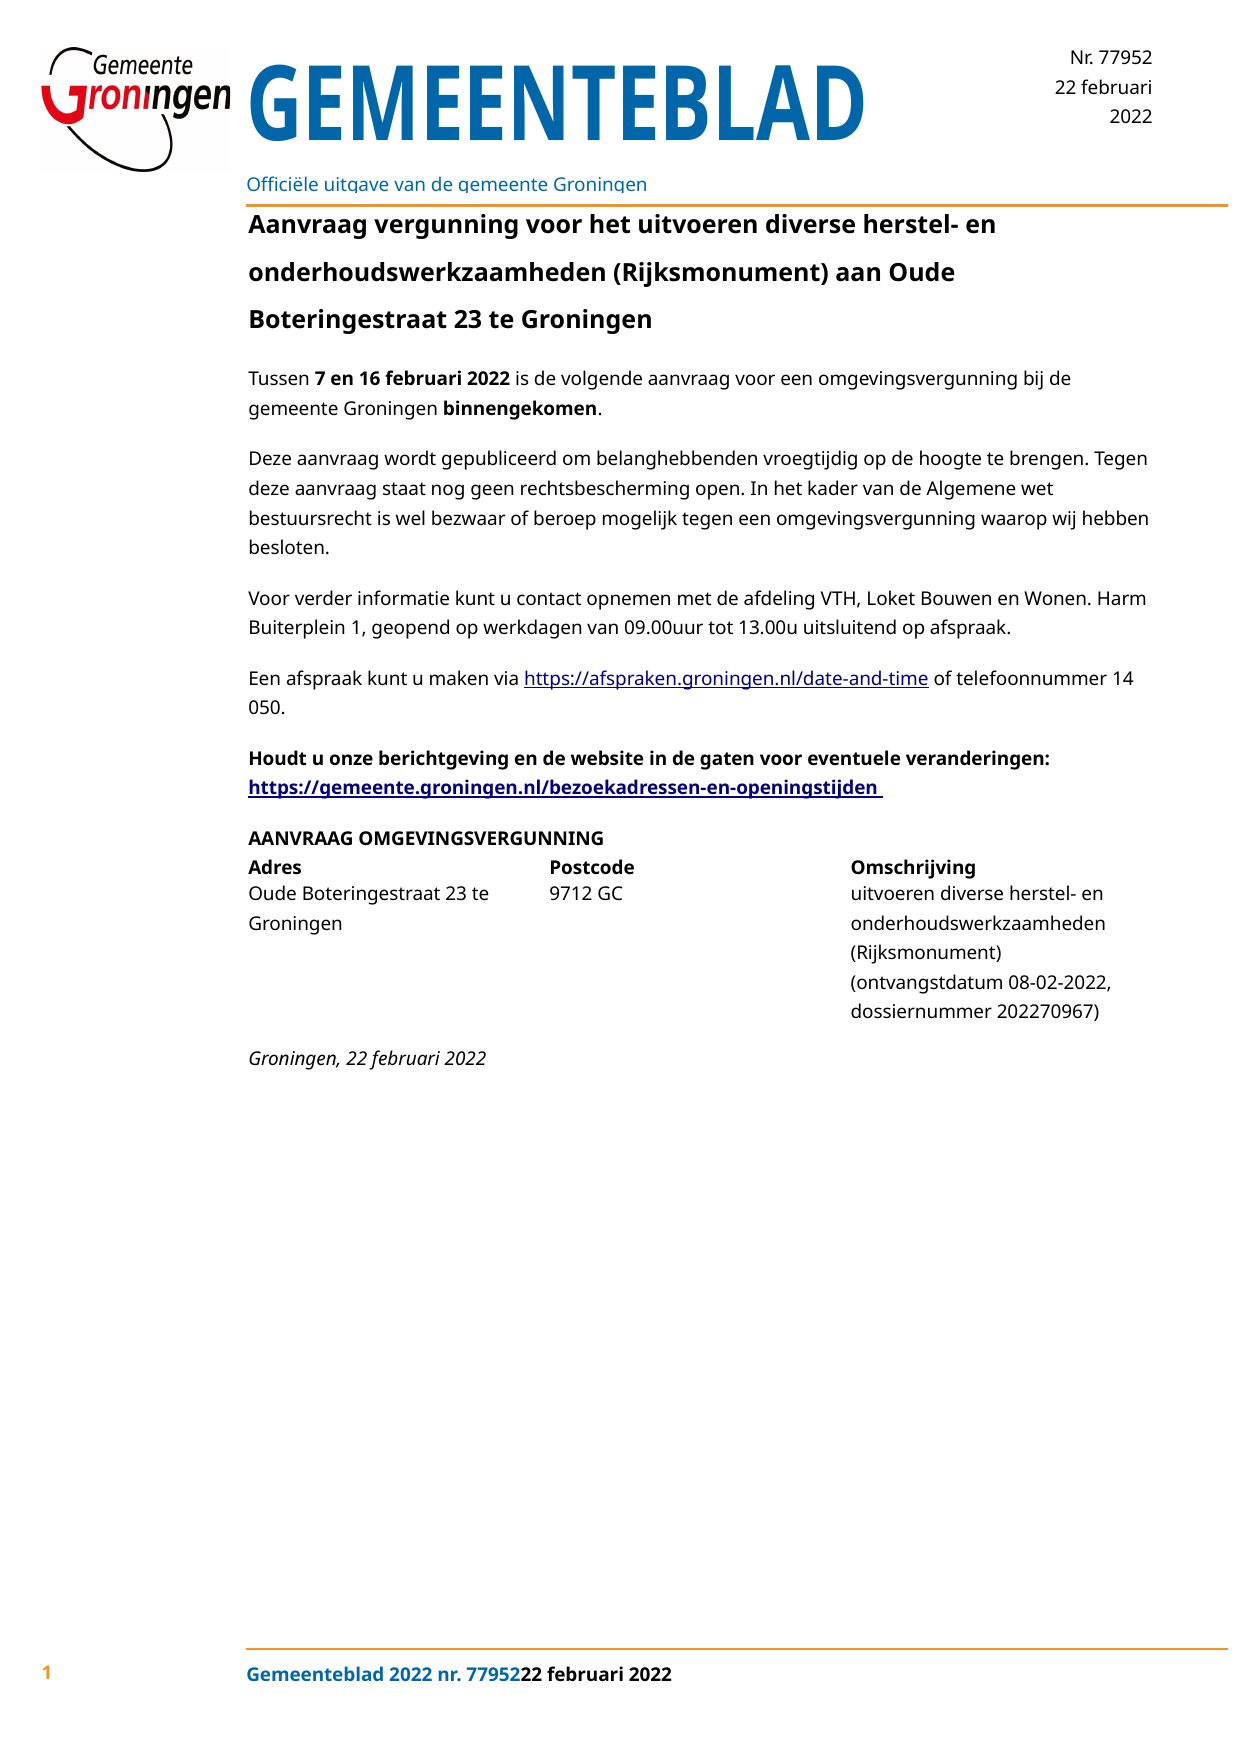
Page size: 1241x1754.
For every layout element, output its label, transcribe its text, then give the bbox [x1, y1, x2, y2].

picture [41, 47, 231, 172]
text Een afspraak kunt u maken via https://afspraken.groningen.nl/date-and-time of telefoonnummer 14 050. [248, 665, 1152, 720]
text Deze aanvraag wordt gepubliceerd om belanghebbenden vroegtijdig op de hoogte te brengen. Tegen deze aanvraag staat nog geen rechtsbescherming open. In het kader van de Algemene wet bestuursrecht is wel bezwaar of beroep mogelijk tegen een omgevingsvergunning waarop wij hebben besloten. [248, 446, 1152, 560]
table_cell Oude Boteringestraat 23 te Groningen [248, 880, 549, 1024]
text AANVRAAG OMGEVINGSVERGUNNING [248, 825, 1152, 850]
text Voor verder informatie kunt u contact opnemen met de afdeling VTH, Loket Bouwen en Wonen. Harm Buiterplein 1, geopend op werkdagen van 09.00uur tot 13.00u uitsluitend op afspraak. [248, 585, 1152, 640]
table_header Omschrijving [850, 854, 1152, 880]
text Aanvraag vergunning voor het uitvoeren diverse herstel- en onderhoudswerkzaamheden (Rijksmonument) aan Oude Boteringestraat 23 te Groningen [248, 207, 1152, 336]
table_cell 9712 GC [549, 880, 850, 1024]
table_header Adres [248, 854, 549, 880]
text Tussen 7 en 16 februari 2022 is de volgende aanvraag voor een omgevingsvergunning bij de gemeente Groningen binnengekomen. [248, 366, 1152, 421]
table_header Postcode [549, 854, 850, 880]
table_cell uitvoeren diverse herstel- en onderhoudswerkzaamheden (Rijksmonument) (ontvangstdatum 08-02-2022, dossiernummer 202270967) [850, 880, 1152, 1024]
text Groningen, 22 februari 2022 [248, 1046, 1152, 1071]
text Houdt u onze berichtgeving en de website in de gaten voor eventuele veranderingen: https://gemeente.groningen.nl/bezoekadressen-en-openingstijden [248, 745, 1152, 800]
